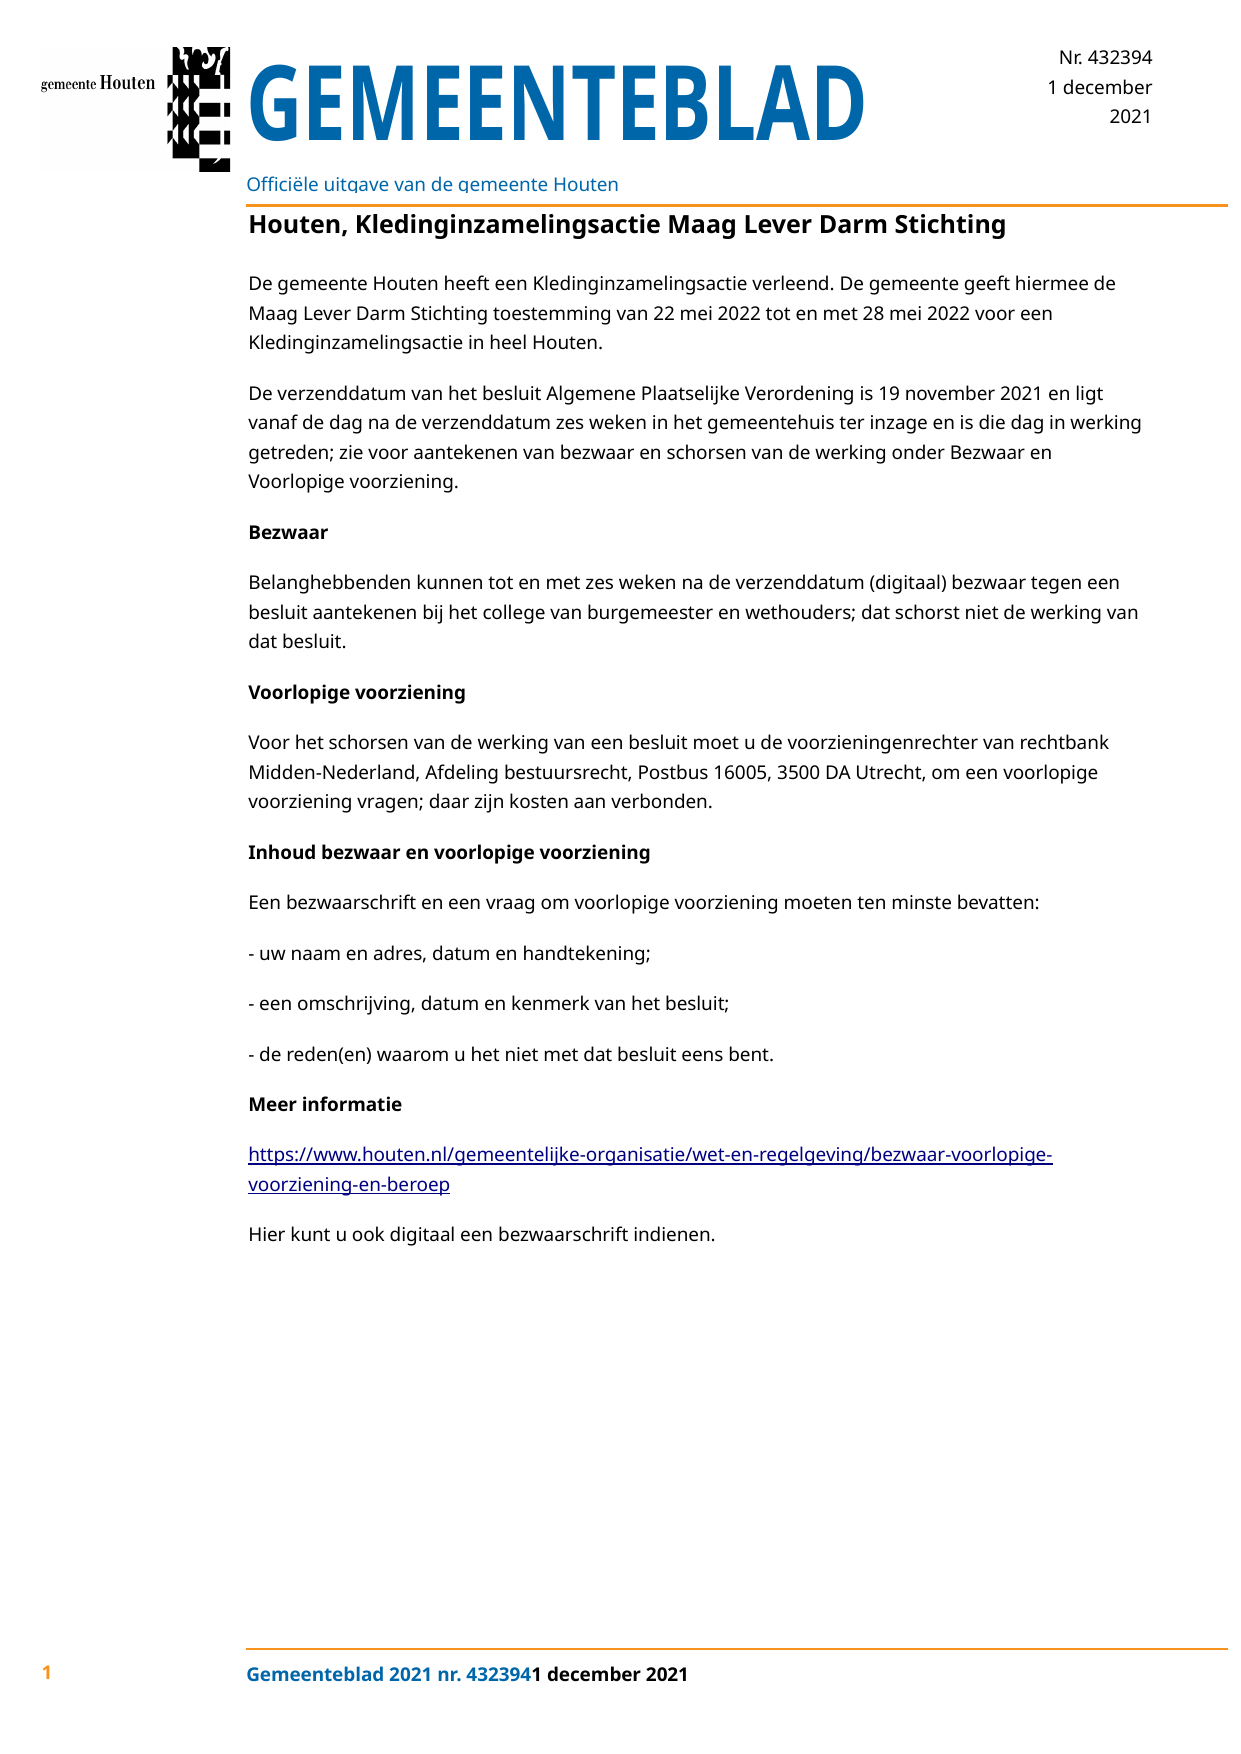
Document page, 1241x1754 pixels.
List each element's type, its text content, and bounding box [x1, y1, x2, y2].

text - een omschrijving, datum en kenmerk van het besluit; [248, 990, 1152, 1016]
text Voor het schorsen van de werking van een besluit moet u de voorzieningenrechter van rechtbank Midden-Nederland, Afdeling bestuursrecht, Postbus 16005, 3500 DA Utrecht, om een voorlopige voorziening vragen; daar zijn kosten aan verbonden. [248, 729, 1152, 814]
text Voorlopige voorziening [248, 679, 1152, 705]
text Hier kunt u ook digitaal een bezwaarschrift indienen. [248, 1222, 1152, 1247]
text Een bezwaarschrift en een vraag om voorlopige voorziening moeten ten minste bevatten: [248, 889, 1152, 915]
text - uw naam en adres, datum en handtekening; [248, 940, 1152, 966]
text Belanghebbenden kunnen tot en met zes weken na de verzenddatum (digitaal) bezwaar tegen een besluit aantekenen bij het college van burgemeester en wethouders; dat schorst niet de werking van dat besluit. [248, 569, 1152, 654]
text De gemeente Houten heeft een Kledinginzamelingsactie verleend. De gemeente geeft hiermee de Maag Lever Darm Stichting toestemming van 22 mei 2022 tot en met 28 mei 2022 voor een Kledinginzamelingsactie in heel Houten. [248, 270, 1152, 355]
picture [41, 47, 231, 172]
text https://www.houten.nl/gemeentelijke-organisatie/wet-en-regelgeving/bezwaar-voorlopige-voorziening-en-beroep [248, 1142, 1152, 1197]
text Meer informatie [248, 1091, 1152, 1117]
text - de reden(en) waarom u het niet met dat besluit eens bent. [248, 1041, 1152, 1066]
text Inhoud bezwaar en voorlopige voorziening [248, 839, 1152, 865]
text De verzenddatum van het besluit Algemene Plaatselijke Verordening is 19 november 2021 en ligt vanaf de dag na de verzenddatum zes weken in het gemeentehuis ter inzage en is die dag in werking getreden; zie voor aantekenen van bezwaar en schorsen van de werking onder Bezwaar en Voorlopige voorziening. [248, 380, 1152, 494]
text Houten, Kledinginzamelingsactie Maag Lever Darm Stichting [248, 207, 1152, 241]
text Bezwaar [248, 519, 1152, 545]
